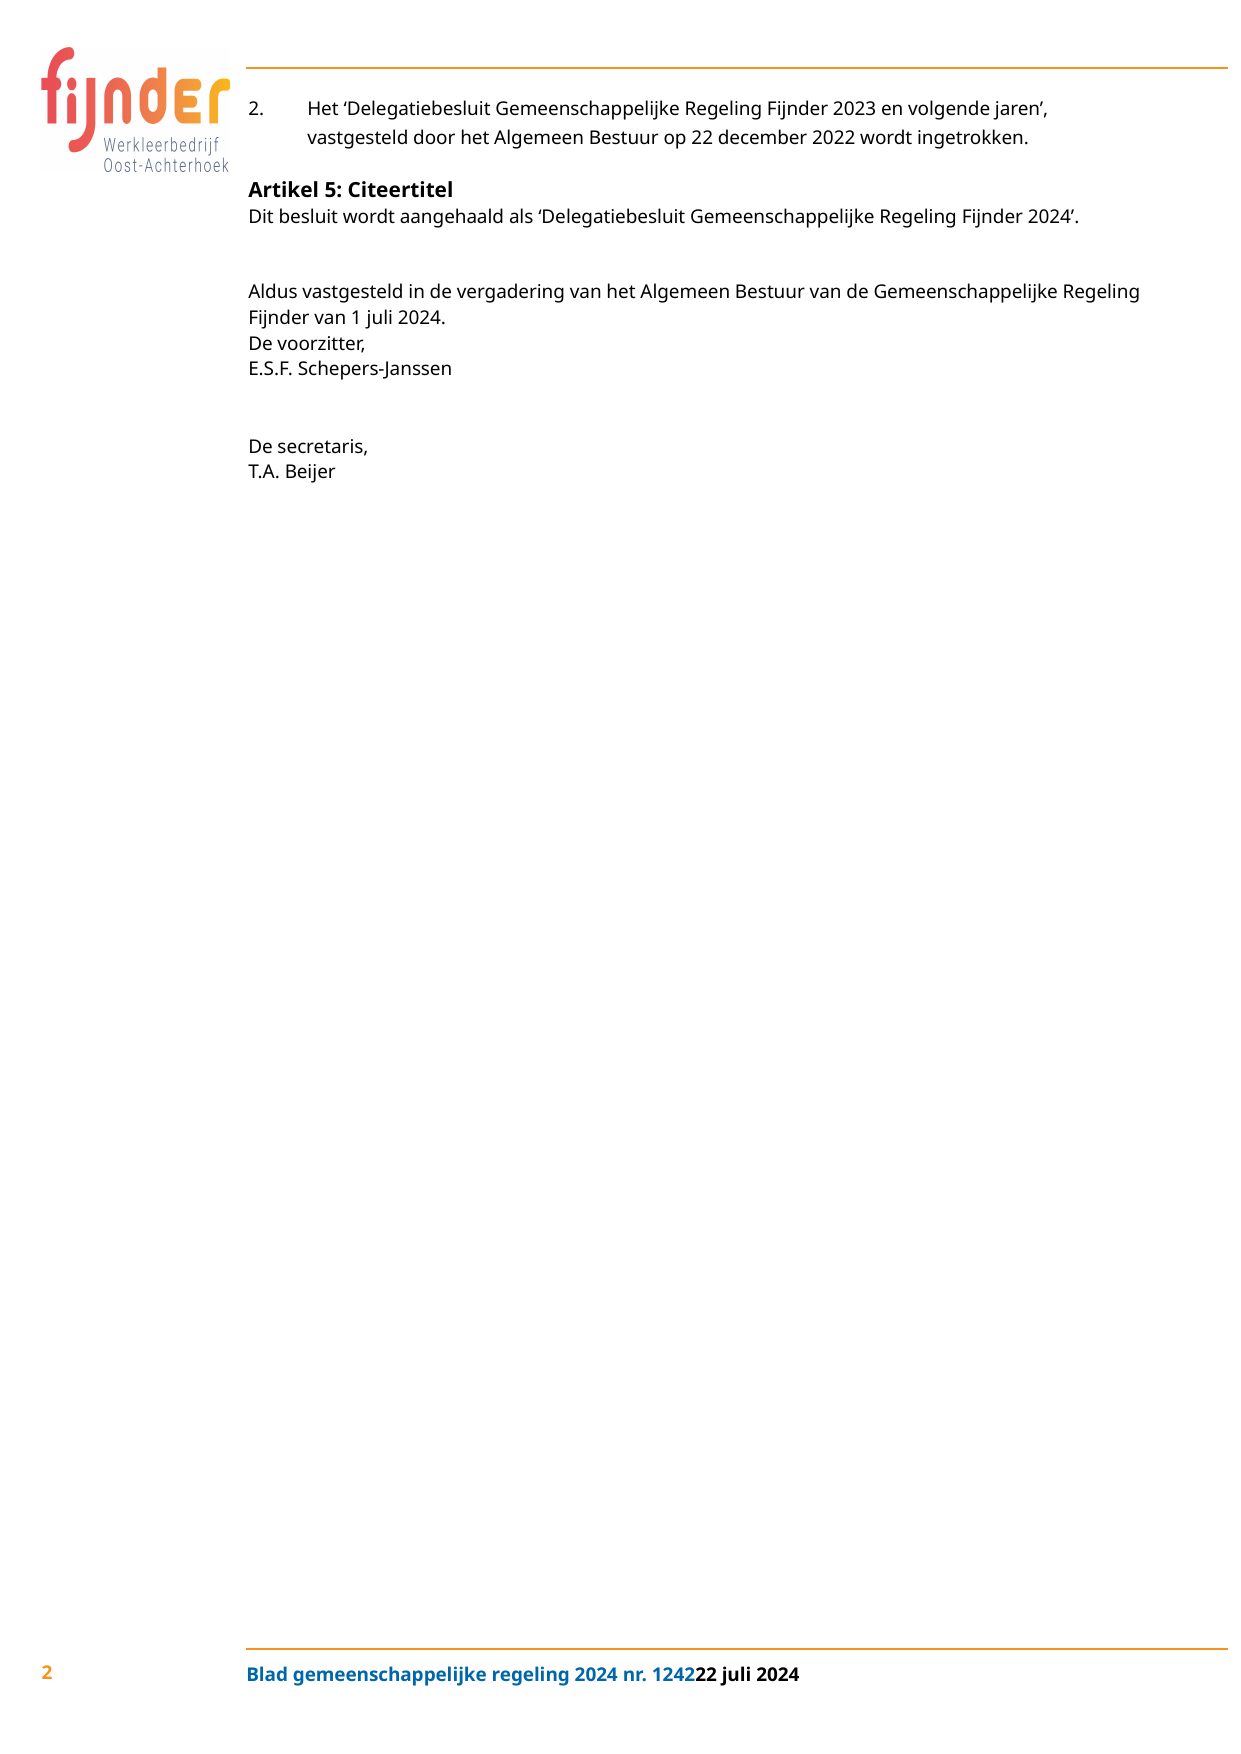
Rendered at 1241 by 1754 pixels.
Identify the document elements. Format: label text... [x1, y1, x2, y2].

text T.A. Beijer [248, 458, 1152, 484]
text De voorzitter, [248, 330, 1152, 356]
text De secretaris, [248, 433, 1152, 458]
text E.S.F. Schepers-Janssen [248, 356, 1152, 381]
text Artikel 5: Citeertitel [248, 175, 1152, 203]
text Dit besluit wordt aangehaald als ‘Delegatiebesluit Gemeenschappelijke Regeling Fijnder 2024’. [248, 203, 1152, 229]
text Aldus vastgesteld in de vergadering van het Algemeen Bestuur van de Gemeenschappelijke Regeling Fijnder van 1 juli 2024. [248, 278, 1152, 330]
picture [41, 47, 231, 172]
list Het ‘Delegatiebesluit Gemeenschappelijke Regeling Fijnder 2023 en volgende jaren’, vastgesteld door het Algemeen Bestuur op 22 december 2022 wordt ingetrokken. [248, 95, 1152, 150]
